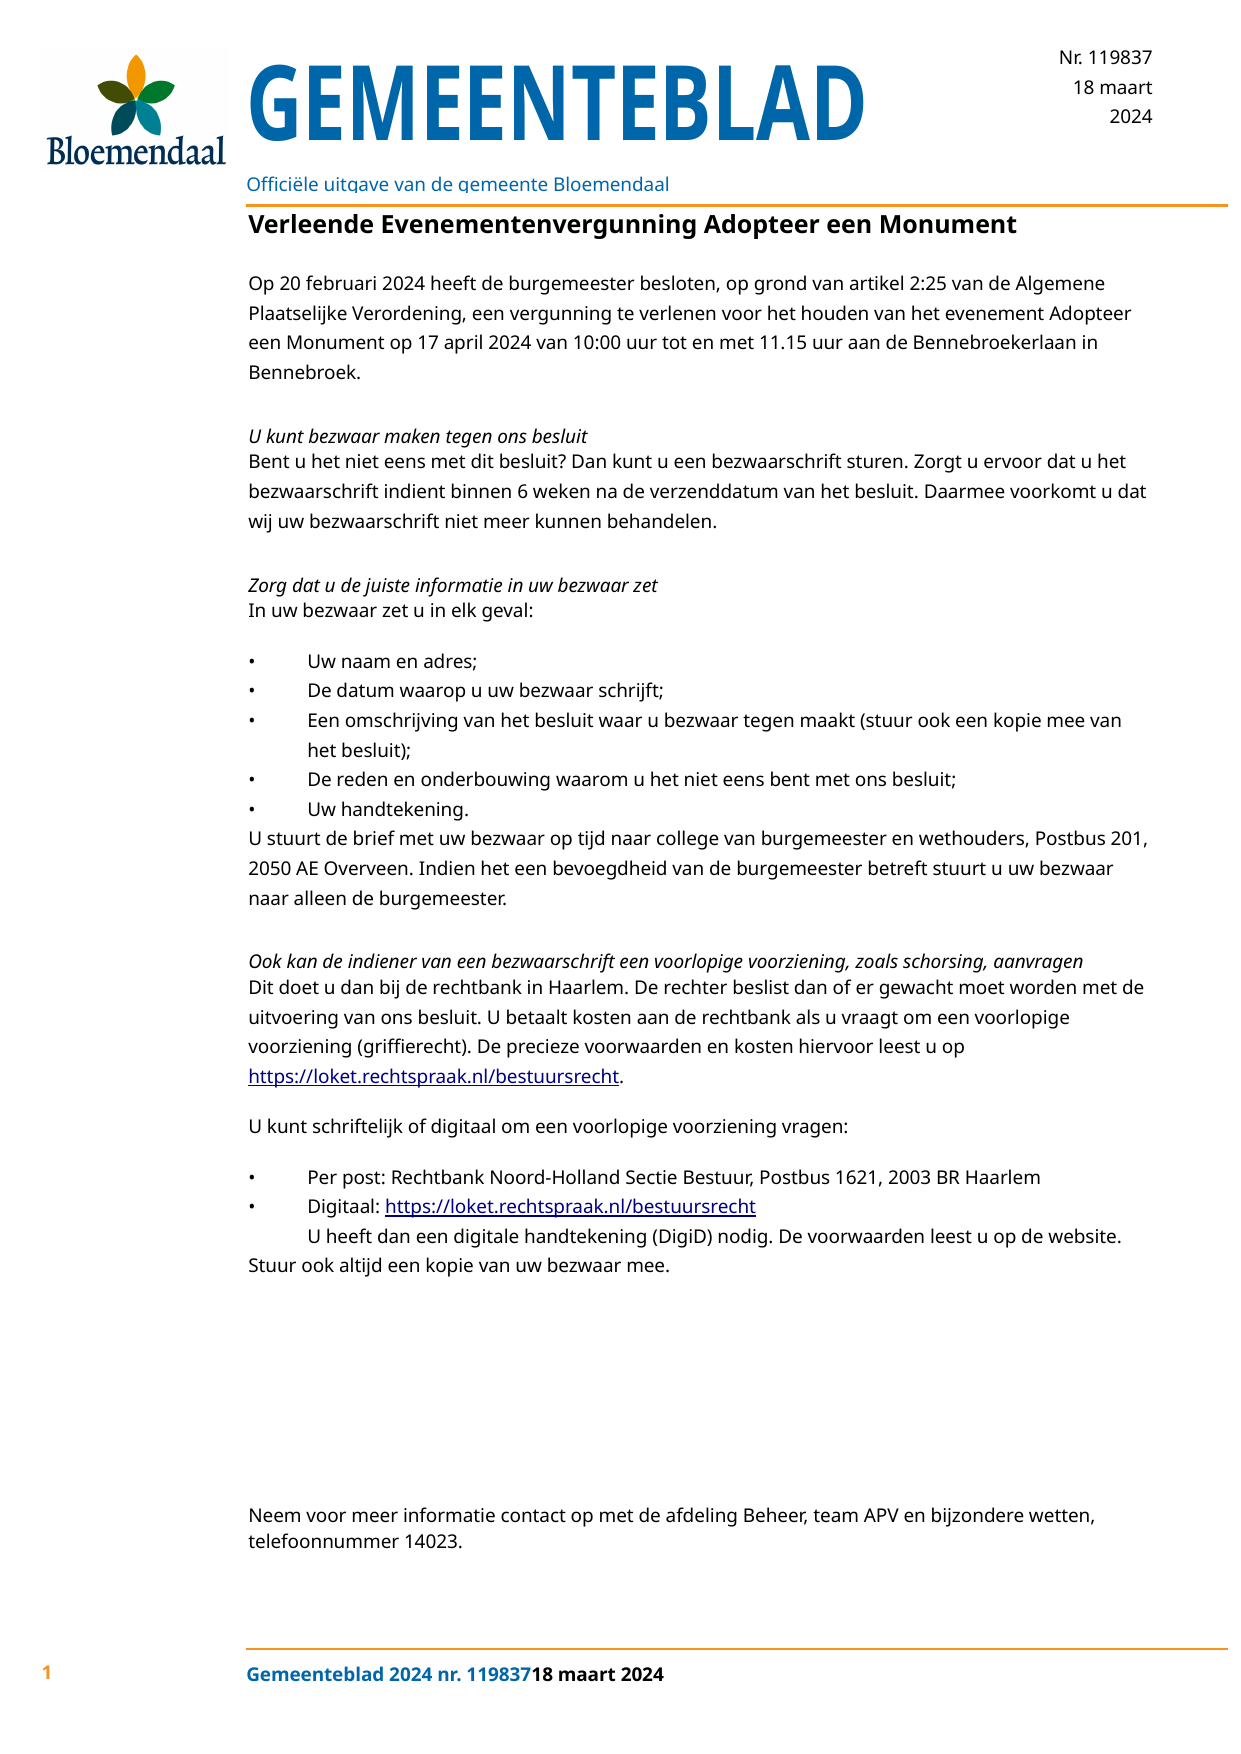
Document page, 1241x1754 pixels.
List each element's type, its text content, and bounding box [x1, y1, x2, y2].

text Op 20 februari 2024 heeft de burgemeester besloten, op grond van artikel 2:25 van de Algemene Plaatselijke Verordening, een vergunning te verlenen voor het houden van het evenement Adopteer een Monument op 17 april 2024 van 10:00 uur tot en met 11.15 uur aan de Bennebroekerlaan in Bennebroek. [248, 270, 1152, 385]
text Dit doet u dan bij de rechtbank in Haarlem. De rechter beslist dan of er gewacht moet worden met de uitvoering van ons besluit. U betaalt kosten aan de rechtbank als u vraagt om een voorlopige voorziening (griffierecht). De precieze voorwaarden en kosten hiervoor leest u op https://loket.rechtspraak.nl/bestuursrecht. [248, 974, 1152, 1089]
text U stuurt de brief met uw bezwaar op tijd naar college van burgemeester en wethouders, Postbus 201, 2050 AE Overveen. Indien het een bevoegdheid van de burgemeester betreft stuurt u uw bezwaar naar alleen de burgemeester. [248, 826, 1152, 910]
list Uw handtekening. [248, 796, 1152, 822]
list De datum waarop u uw bezwaar schrijft; [248, 678, 1152, 703]
list Per post: Rechtbank Noord-Holland Sectie Bestuur, Postbus 1621, 2003 BR Haarlem [248, 1164, 1152, 1190]
text Verleende Evenementenvergunning Adopteer een Monument [248, 207, 1152, 241]
text Ook kan de indiener van een bezwaarschrift een voorlopige voorziening, zoals schorsing, aanvragen [248, 949, 1152, 974]
list Uw naam en adres; [248, 648, 1152, 674]
text Neem voor meer informatie contact op met de afdeling Beheer, team APV en bijzondere wetten, telefoonnummer 14023. [248, 1502, 1152, 1554]
text Stuur ook altijd een kopie van uw bezwaar mee. [248, 1253, 1152, 1278]
text U kunt schriftelijk of digitaal om een voorlopige voorziening vragen: [248, 1113, 1152, 1139]
list U heeft dan een digitale handtekening (DigiD) nodig. De voorwaarden leest u op de website. [248, 1223, 1152, 1249]
list Digitaal: https://loket.rechtspraak.nl/bestuursrecht [248, 1193, 1152, 1219]
picture [41, 47, 231, 172]
text Bent u het niet eens met dit besluit? Dan kunt u een bezwaarschrift sturen. Zorgt u ervoor dat u het bezwaarschrift indient binnen 6 weken na de verzenddatum van het besluit. Daarmee voorkomt u dat wij uw bezwaarschrift niet meer kunnen behandelen. [248, 449, 1152, 534]
text In uw bezwaar zet u in elk geval: [248, 598, 1152, 623]
list Een omschrijving van het besluit waar u bezwaar tegen maakt (stuur ook een kopie mee van het besluit); [248, 707, 1152, 762]
list De reden en onderbouwing waarom u het niet eens bent met ons besluit; [248, 766, 1152, 792]
text Zorg dat u de juiste informatie in uw bezwaar zet [248, 572, 1152, 598]
text U kunt bezwaar maken tegen ons besluit [248, 423, 1152, 449]
